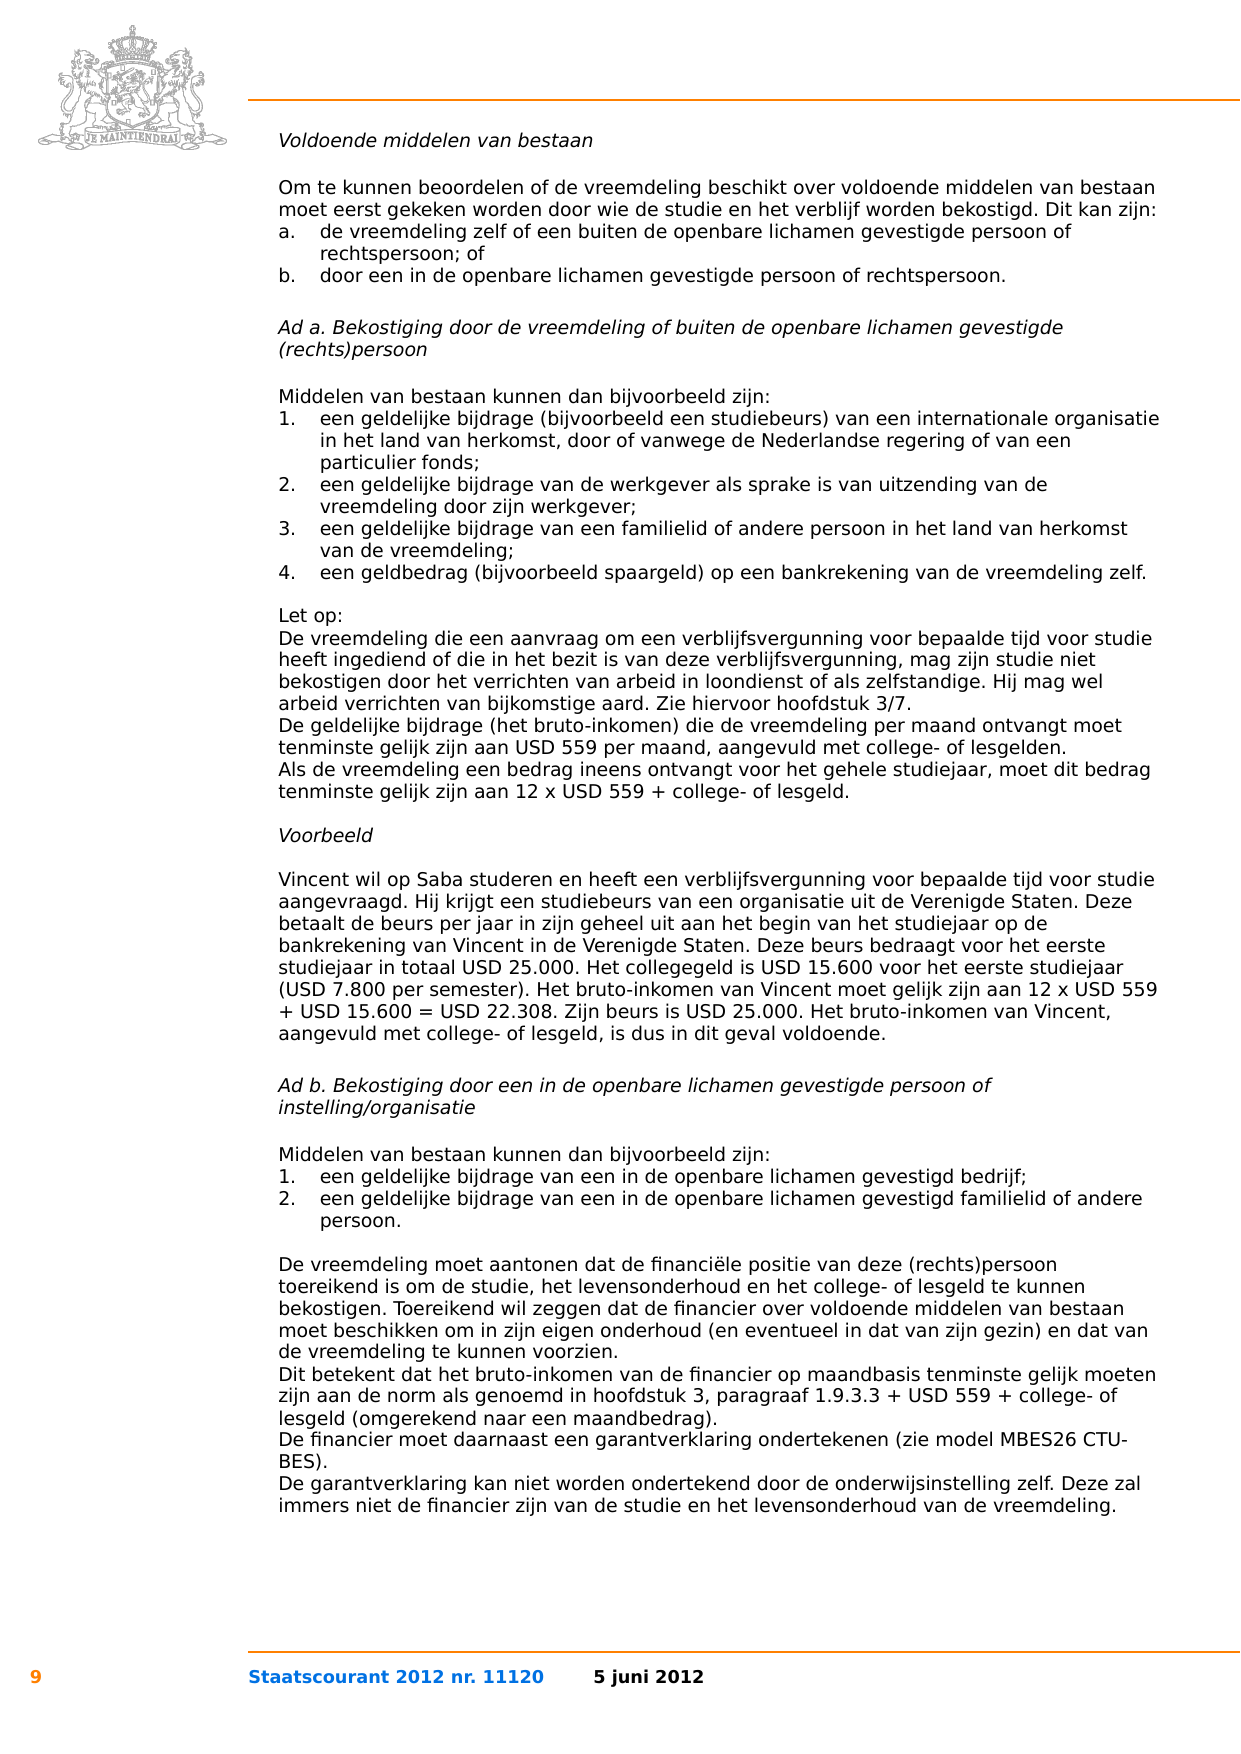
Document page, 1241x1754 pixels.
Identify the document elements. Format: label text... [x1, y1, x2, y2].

text 1. een geldelijke bijdrage (bijvoorbeeld een studiebeurs) van een internationale organisatie in het land van herkomst, door of vanwege de Nederlandse regering of van een particulier fonds; [278, 408, 1163, 474]
subtitle Ad a. Bekostiging door de vreemdeling of buiten de openbare lichamen gevestigde (rechts)persoon [278, 317, 1163, 361]
picture [38, 25, 227, 150]
text De garantverklaring kan niet worden ondertekend door de onderwijsinstelling zelf. Deze zal immers niet de financier zijn van de studie en het levensonderhoud van de vreemdeling. [278, 1473, 1163, 1517]
text 2. een geldelijke bijdrage van de werkgever als sprake is van uitzending van de vreemdeling door zijn werkgever; [278, 474, 1163, 518]
text Middelen van bestaan kunnen dan bijvoorbeeld zijn: [278, 1144, 1163, 1166]
text De geldelijke bijdrage (het bruto-inkomen) die de vreemdeling per maand ontvangt moet tenminste gelijk zijn aan USD 559 per maand, aangevuld met college- of lesgelden. [278, 715, 1163, 759]
text 2. een geldelijke bijdrage van een in de openbare lichamen gevestigd familielid of andere persoon. [278, 1188, 1163, 1232]
text De vreemdeling die een aanvraag om een verblijfsvergunning voor bepaalde tijd voor studie heeft ingediend of die in het bezit is van deze verblijfsvergunning, mag zijn studie niet bekostigen door het verrichten van arbeid in loondienst of als zelfstandige. Hij mag wel arbeid verrichten van bijkomstige aard. Zie hiervoor hoofdstuk 3/7. [278, 627, 1163, 715]
text Let op: [278, 605, 1163, 627]
text Als de vreemdeling een bedrag ineens ontvangt voor het gehele studiejaar, moet dit bedrag tenminste gelijk zijn aan 12 x USD 559 + college- of lesgeld. [278, 759, 1163, 803]
subtitle Ad b. Bekostiging door een in de openbare lichamen gevestigde persoon of instelling/organisatie [278, 1075, 1163, 1119]
text Dit betekent dat het bruto-inkomen van de financier op maandbasis tenminste gelijk moeten zijn aan de norm als genoemd in hoofdstuk 3, paragraaf 1.9.3.3 + USD 559 + college- of lesgeld (omgerekend naar een maandbedrag). [278, 1363, 1163, 1429]
text 1. een geldelijke bijdrage van een in de openbare lichamen gevestigd bedrijf; [278, 1166, 1163, 1188]
text b. door een in de openbare lichamen gevestigde persoon of rechtspersoon. [278, 265, 1163, 287]
text De vreemdeling moet aantonen dat de financiële positie van deze (rechts)persoon toereikend is om de studie, het levensonderhoud en het college- of lesgeld te kunnen bekostigen. Toereikend wil zeggen dat de financier over voldoende middelen van bestaan moet beschikken om in zijn eigen onderhoud (en eventueel in dat van zijn gezin) en dat van de vreemdeling te kunnen voorzien. [278, 1253, 1163, 1363]
text 4. een geldbedrag (bijvoorbeeld spaargeld) op een bankrekening van de vreemdeling zelf. [278, 562, 1163, 583]
subtitle Voorbeeld [278, 825, 1163, 847]
text Om te kunnen beoordelen of de vreemdeling beschikt over voldoende middelen van bestaan moet eerst gekeken worden door wie de studie en het verblijf worden bekostigd. Dit kan zijn: [278, 177, 1163, 221]
subtitle Voldoende middelen van bestaan [278, 130, 1163, 152]
text 3. een geldelijke bijdrage van een familielid of andere persoon in het land van herkomst van de vreemdeling; [278, 518, 1163, 562]
text De financier moet daarnaast een garantverklaring ondertekenen (zie model MBES26 CTU-BES). [278, 1429, 1163, 1473]
text a. de vreemdeling zelf of een buiten de openbare lichamen gevestigde persoon of rechtspersoon; of [278, 221, 1163, 265]
text Vincent wil op Saba studeren en heeft een verblijfsvergunning voor bepaalde tijd voor studie aangevraagd. Hij krijgt een studiebeurs van een organisatie uit de Verenigde Staten. Deze betaalt de beurs per jaar in zijn geheel uit aan het begin van het studiejaar op de bankrekening van Vincent in de Verenigde Staten. Deze beurs bedraagt voor het eerste studiejaar in totaal USD 25.000. Het collegegeld is USD 15.600 voor het eerste studiejaar (USD 7.800 per semester). Het bruto-inkomen van Vincent moet gelijk zijn aan 12 x USD 559 + USD 15.600 = USD 22.308. Zijn beurs is USD 25.000. Het bruto-inkomen van Vincent, aangevuld met college- of lesgeld, is dus in dit geval voldoende. [278, 869, 1163, 1045]
text Middelen van bestaan kunnen dan bijvoorbeeld zijn: [278, 386, 1163, 408]
